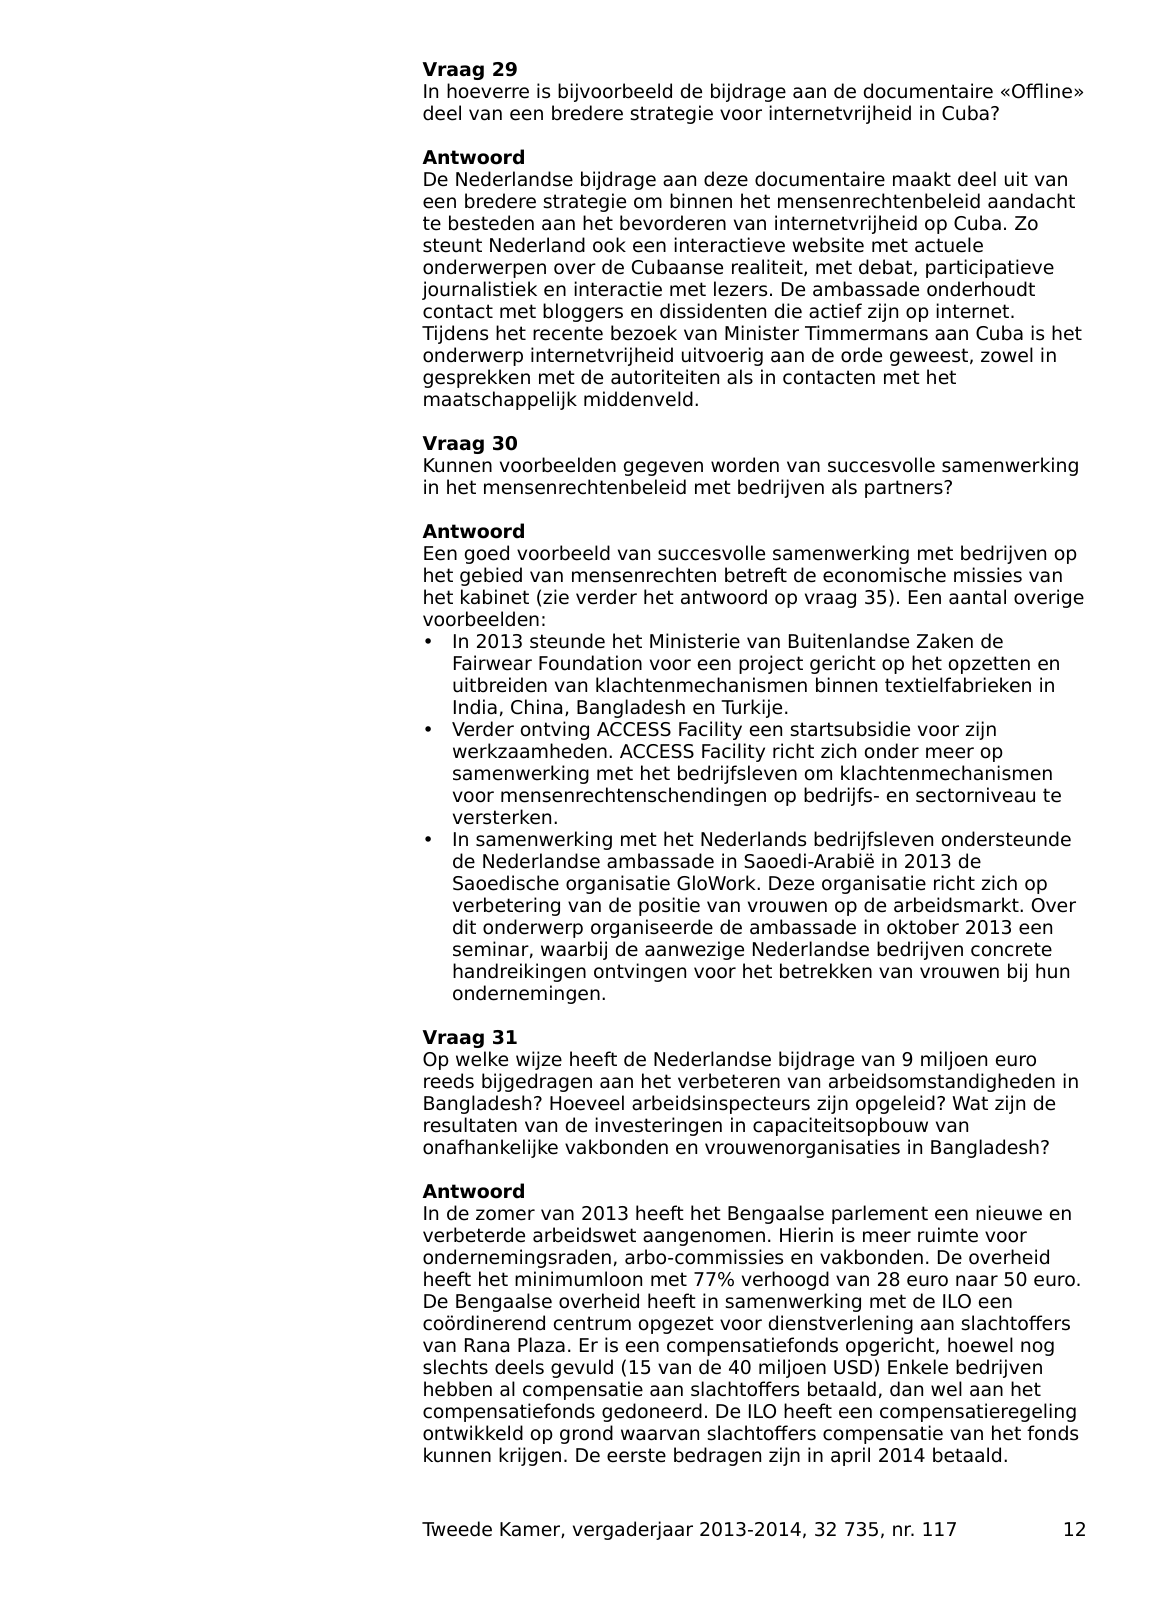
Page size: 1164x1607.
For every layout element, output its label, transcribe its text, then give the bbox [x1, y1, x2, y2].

text Een goed voorbeeld van succesvolle samenwerking met bedrijven op het gebied van mensenrechten betreft de economische missies van het kabinet (zie verder het antwoord op vraag 35). Een aantal overige voorbeelden: [422, 543, 1087, 631]
text In de zomer van 2013 heeft het Bengaalse parlement een nieuwe en verbeterde arbeidswet aangenomen. Hierin is meer ruimte voor ondernemingsraden, arbo-commissies en vakbonden. De overheid heeft het minimumloon met 77% verhoogd van 28 euro naar 50 euro. De Bengaalse overheid heeft in samenwerking met de ILO een coördinerend centrum opgezet voor dienstverlening aan slachtoffers van Rana Plaza. Er is een compensatiefonds opgericht, hoewel nog slechts deels gevuld (15 van de 40 miljoen USD) Enkele bedrijven hebben al compensatie aan slachtoffers betaald, dan wel aan het compensatiefonds gedoneerd. De ILO heeft een compensatieregeling ontwikkeld op grond waarvan slachtoffers compensatie van het fonds kunnen krijgen. De eerste bedragen zijn in april 2014 betaald. [422, 1203, 1087, 1467]
text In hoeverre is bijvoorbeeld de bijdrage aan de documentaire «Offline» deel van een bredere strategie voor internetvrijheid in Cuba? [422, 81, 1087, 125]
text Antwoord [422, 521, 1087, 543]
text Kunnen voorbeelden gegeven worden van succesvolle samenwerking in het mensenrechtenbeleid met bedrijven als partners? [422, 455, 1087, 499]
text De Nederlandse bijdrage aan deze documentaire maakt deel uit van een bredere strategie om binnen het mensenrechtenbeleid aandacht te besteden aan het bevorderen van internetvrijheid op Cuba. Zo steunt Nederland ook een interactieve website met actuele onderwerpen over de Cubaanse realiteit, met debat, participatieve journalistiek en interactie met lezers. De ambassade onderhoudt contact met bloggers en dissidenten die actief zijn op internet. Tijdens het recente bezoek van Minister Timmermans aan Cuba is het onderwerp internetvrijheid uitvoerig aan de orde geweest, zowel in gesprekken met de autoriteiten als in contacten met het maatschappelijk middenveld. [422, 169, 1087, 411]
text • In 2013 steunde het Ministerie van Buitenlandse Zaken de Fairwear Foundation voor een project gericht op het opzetten en uitbreiden van klachtenmechanismen binnen textielfabrieken in India, China, Bangladesh en Turkije. [422, 631, 1087, 719]
text Antwoord [422, 1181, 1087, 1203]
text Vraag 31 [422, 1027, 1087, 1049]
text Vraag 30 [422, 433, 1087, 455]
text • In samenwerking met het Nederlands bedrijfsleven ondersteunde de Nederlandse ambassade in Saoedi-Arabië in 2013 de Saoedische organisatie GloWork. Deze organisatie richt zich op verbetering van de positie van vrouwen op de arbeidsmarkt. Over dit onderwerp organiseerde de ambassade in oktober 2013 een seminar, waarbij de aanwezige Nederlandse bedrijven concrete handreikingen ontvingen voor het betrekken van vrouwen bij hun ondernemingen. [422, 829, 1087, 1005]
text • Verder ontving ACCESS Facility een startsubsidie voor zijn werkzaamheden. ACCESS Facility richt zich onder meer op samenwerking met het bedrijfsleven om klachtenmechanismen voor mensenrechtenschendingen op bedrijfs- en sectorniveau te versterken. [422, 719, 1087, 829]
text Antwoord [422, 147, 1087, 169]
text Vraag 29 [422, 59, 1087, 81]
text Op welke wijze heeft de Nederlandse bijdrage van 9 miljoen euro reeds bijgedragen aan het verbeteren van arbeidsomstandigheden in Bangladesh? Hoeveel arbeidsinspecteurs zijn opgeleid? Wat zijn de resultaten van de investeringen in capaciteitsopbouw van onafhankelijke vakbonden en vrouwenorganisaties in Bangladesh? [422, 1049, 1087, 1159]
